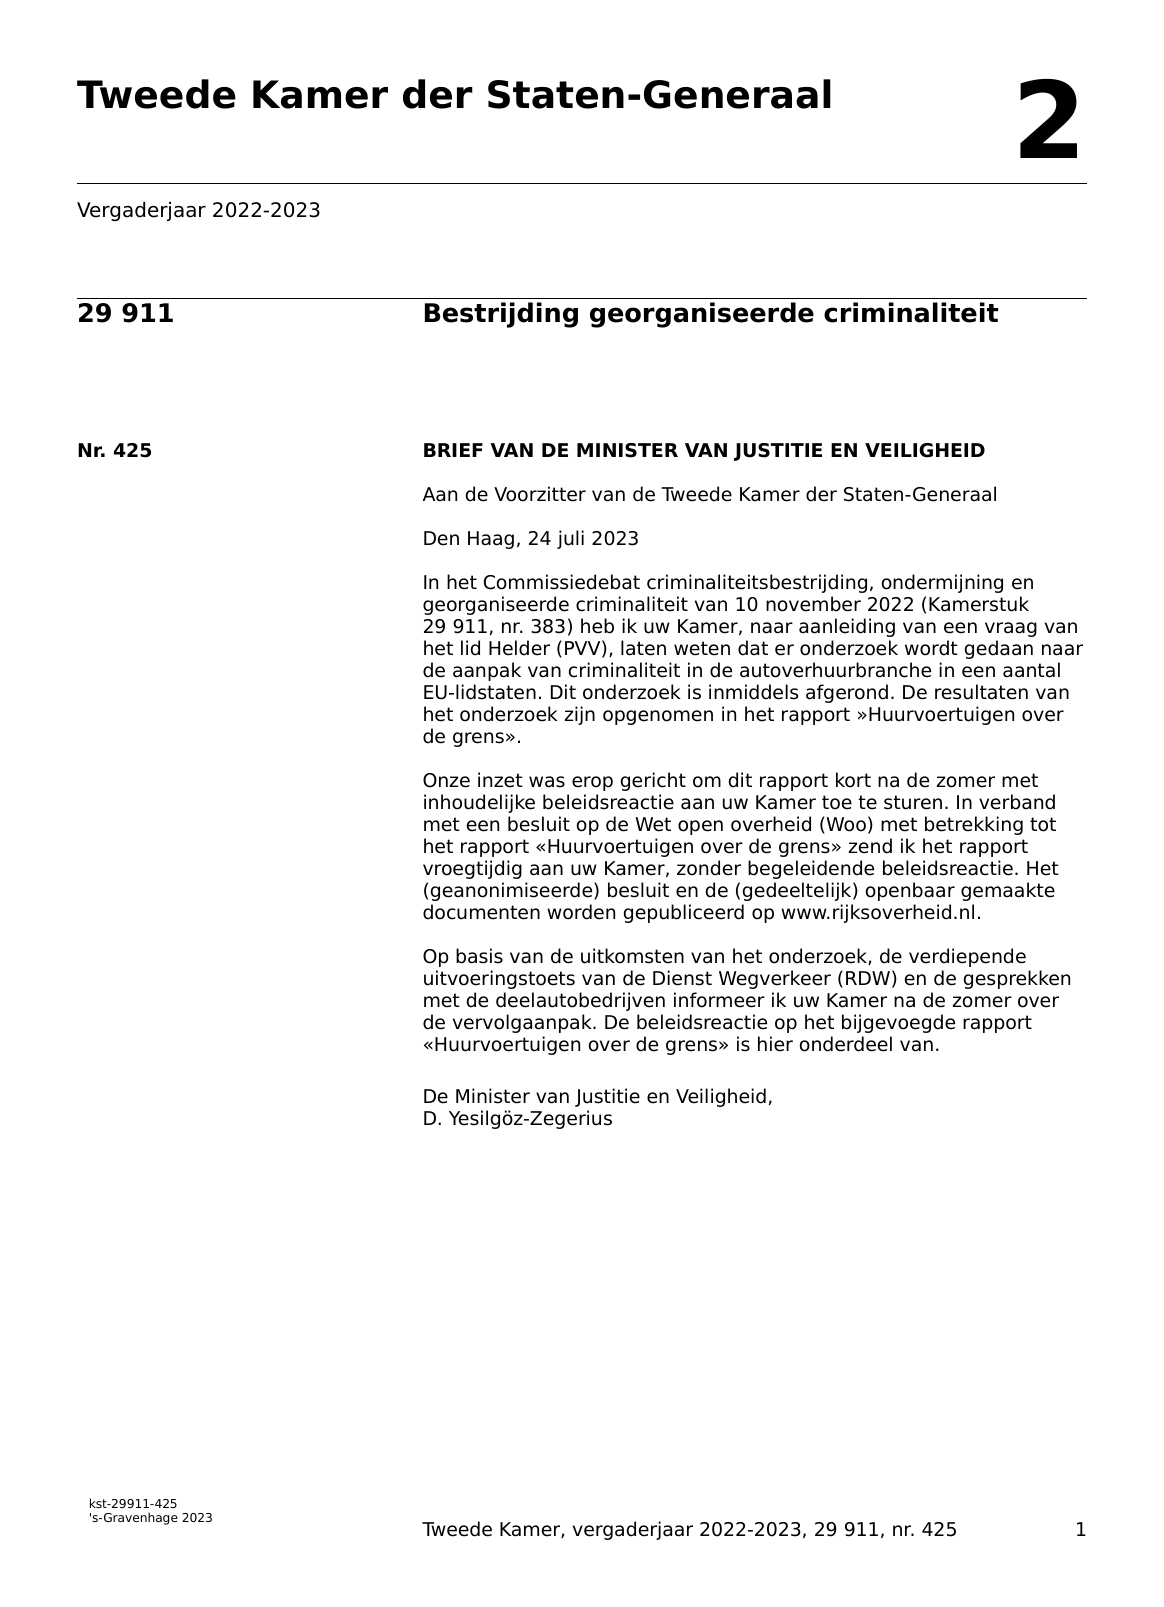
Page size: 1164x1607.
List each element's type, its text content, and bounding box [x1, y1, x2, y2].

subtitle Nr. 425 BRIEF VAN DE MINISTER VAN JUSTITIE EN VEILIGHEID [77, 440, 1087, 462]
subtitle 29 911 Bestrijding georganiseerde criminaliteit [77, 299, 1087, 329]
text Op basis van de uitkomsten van het onderzoek, de verdiepende uitvoeringstoets van de Dienst Wegverkeer (RDW) en de gesprekken met de deelautobedrijven informeer ik uw Kamer na de zomer over de vervolgaanpak. De beleidsreactie op het bijgevoegde rapport «Huurvoertuigen over de grens» is hier onderdeel van. [422, 946, 1087, 1056]
text Den Haag, 24 juli 2023 [422, 528, 1087, 550]
table_header Tweede Kamer der Staten-Generaal [77, 59, 886, 183]
table_cell Vergaderjaar 2022-2023 [77, 184, 1087, 298]
text 's-Gravenhage 2023 [88, 1511, 323, 1525]
text kst-29911-425 [88, 1497, 323, 1511]
table_header 2 [886, 59, 1087, 183]
text Onze inzet was erop gericht om dit rapport kort na de zomer met inhoudelijke beleidsreactie aan uw Kamer toe te sturen. In verband met een besluit op de Wet open overheid (Woo) met betrekking tot het rapport «Huurvoertuigen over de grens» zend ik het rapport vroegtijdig aan uw Kamer, zonder begeleidende beleidsreactie. Het (geanonimiseerde) besluit en de (gedeeltelijk) openbaar gemaakte documenten worden gepubliceerd op www.rijksoverheid.nl. [422, 770, 1087, 924]
text In het Commissiedebat criminaliteitsbestrijding, ondermijning en georganiseerde criminaliteit van 10 november 2022 (Kamerstuk 29 911, nr. 383) heb ik uw Kamer, naar aanleiding van een vraag van het lid Helder (PVV), laten weten dat er onderzoek wordt gedaan naar de aanpak van criminaliteit in de autoverhuurbranche in een aantal EU-lidstaten. Dit onderzoek is inmiddels afgerond. De resultaten van het onderzoek zijn opgenomen in het rapport »Huurvoertuigen over de grens». [422, 572, 1087, 748]
text De Minister van Justitie en Veiligheid, D. Yesilgöz-Zegerius [422, 1086, 1087, 1130]
text Aan de Voorzitter van de Tweede Kamer der Staten-Generaal [422, 484, 1087, 506]
